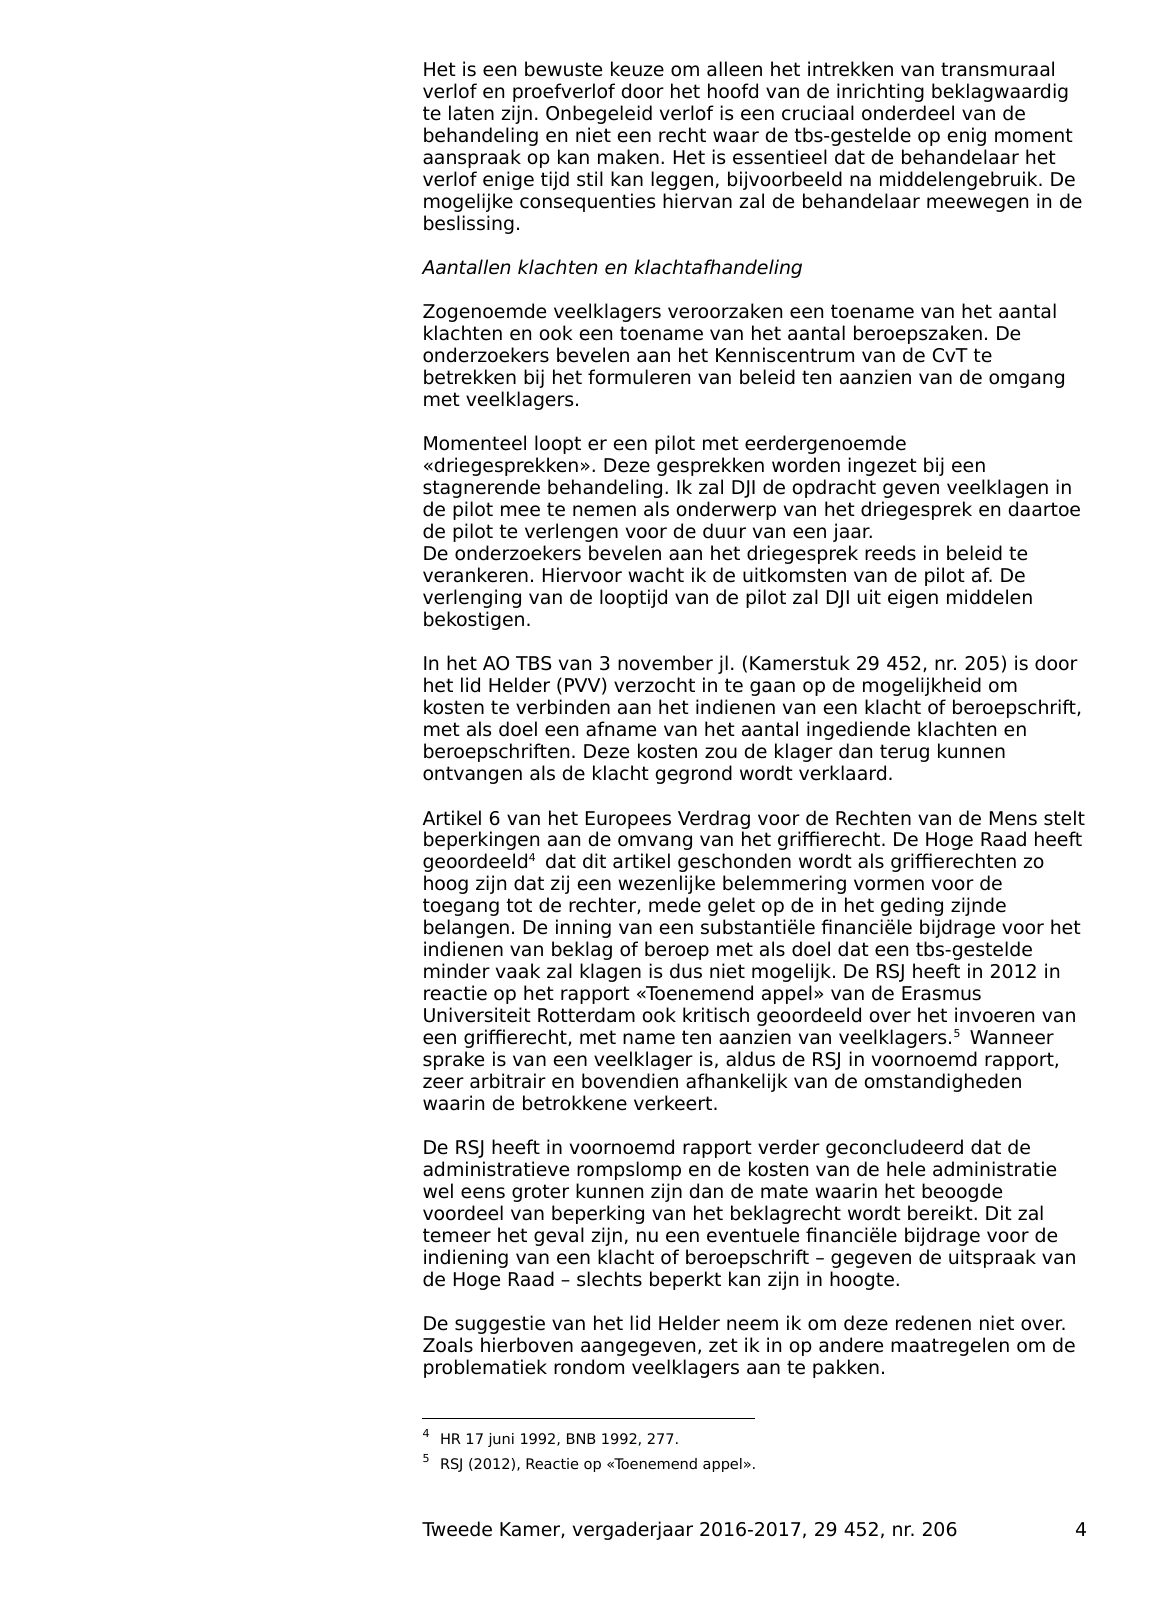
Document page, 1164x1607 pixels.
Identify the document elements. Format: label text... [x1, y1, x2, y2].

text Artikel 6 van het Europees Verdrag voor de Rechten van de Mens stelt beperkingen aan de omvang van het griffierecht. De Hoge Raad heeft geoordeeld dat dit artikel geschonden wordt als griffierechten zo hoog zijn dat zij een wezenlijke belemmering vormen voor de toegang tot de rechter, mede gelet op de in het geding zijnde belangen. De inning van een substantiële financiële bijdrage voor het indienen van beklag of beroep met als doel dat een tbs-gestelde minder vaak zal klagen is dus niet mogelijk. De RSJ heeft in 2012 in reactie op het rapport «Toenemend appel» van de Erasmus Universiteit Rotterdam ook kritisch geoordeeld over het invoeren van een griffierecht, met name ten aanzien van veelklagers. Wanneer sprake is van een veelklager is, aldus de RSJ in voornoemd rapport, zeer arbitrair en bovendien afhankelijk van de omstandigheden waarin de betrokkene verkeert. [422, 807, 1087, 1115]
text De RSJ heeft in voornoemd rapport verder geconcludeerd dat de administratieve rompslomp en de kosten van de hele administratie wel eens groter kunnen zijn dan de mate waarin het beoogde voordeel van beperking van het beklagrecht wordt bereikt. Dit zal temeer het geval zijn, nu een eventuele financiële bijdrage voor de indiening van een klacht of beroepschrift – gegeven de uitspraak van de Hoge Raad – slechts beperkt kan zijn in hoogte. [422, 1137, 1087, 1291]
text Zogenoemde veelklagers veroorzaken een toename van het aantal klachten en ook een toename van het aantal beroepszaken. De onderzoekers bevelen aan het Kenniscentrum van de CvT te betrekken bij het formuleren van beleid ten aanzien van de omgang met veelklagers. [422, 301, 1087, 411]
text Momenteel loopt er een pilot met eerdergenoemde «driegesprekken». Deze gesprekken worden ingezet bij een stagnerende behandeling. Ik zal DJI de opdracht geven veelklagen in de pilot mee te nemen als onderwerp van het driegesprek en daartoe de pilot te verlengen voor de duur van een jaar. [422, 433, 1087, 543]
text De suggestie van het lid Helder neem ik om deze redenen niet over. Zoals hierboven aangegeven, zet ik in op andere maatregelen om de problematiek rondom veelklagers aan te pakken. [422, 1313, 1087, 1379]
subtitle Aantallen klachten en klachtafhandeling [422, 257, 1087, 279]
text RSJ (2012), Reactie op «Toenemend appel». [422, 1452, 1087, 1474]
text Het is een bewuste keuze om alleen het intrekken van transmuraal verlof en proefverlof door het hoofd van de inrichting beklagwaardig te laten zijn. Onbegeleid verlof is een cruciaal onderdeel van de behandeling en niet een recht waar de tbs-gestelde op enig moment aanspraak op kan maken. Het is essentieel dat de behandelaar het verlof enige tijd stil kan leggen, bijvoorbeeld na middelengebruik. De mogelijke consequenties hiervan zal de behandelaar meewegen in de beslissing. [422, 59, 1087, 235]
text HR 17 juni 1992, BNB 1992, 277. [422, 1427, 1087, 1449]
text In het AO TBS van 3 november jl. (Kamerstuk 29 452, nr. 205) is door het lid Helder (PVV) verzocht in te gaan op de mogelijkheid om kosten te verbinden aan het indienen van een klacht of beroepschrift, met als doel een afname van het aantal ingediende klachten en beroepschriften. Deze kosten zou de klager dan terug kunnen ontvangen als de klacht gegrond wordt verklaard. [422, 653, 1087, 785]
text De onderzoekers bevelen aan het driegesprek reeds in beleid te verankeren. Hiervoor wacht ik de uitkomsten van de pilot af. De verlenging van de looptijd van de pilot zal DJI uit eigen middelen bekostigen. [422, 543, 1087, 631]
